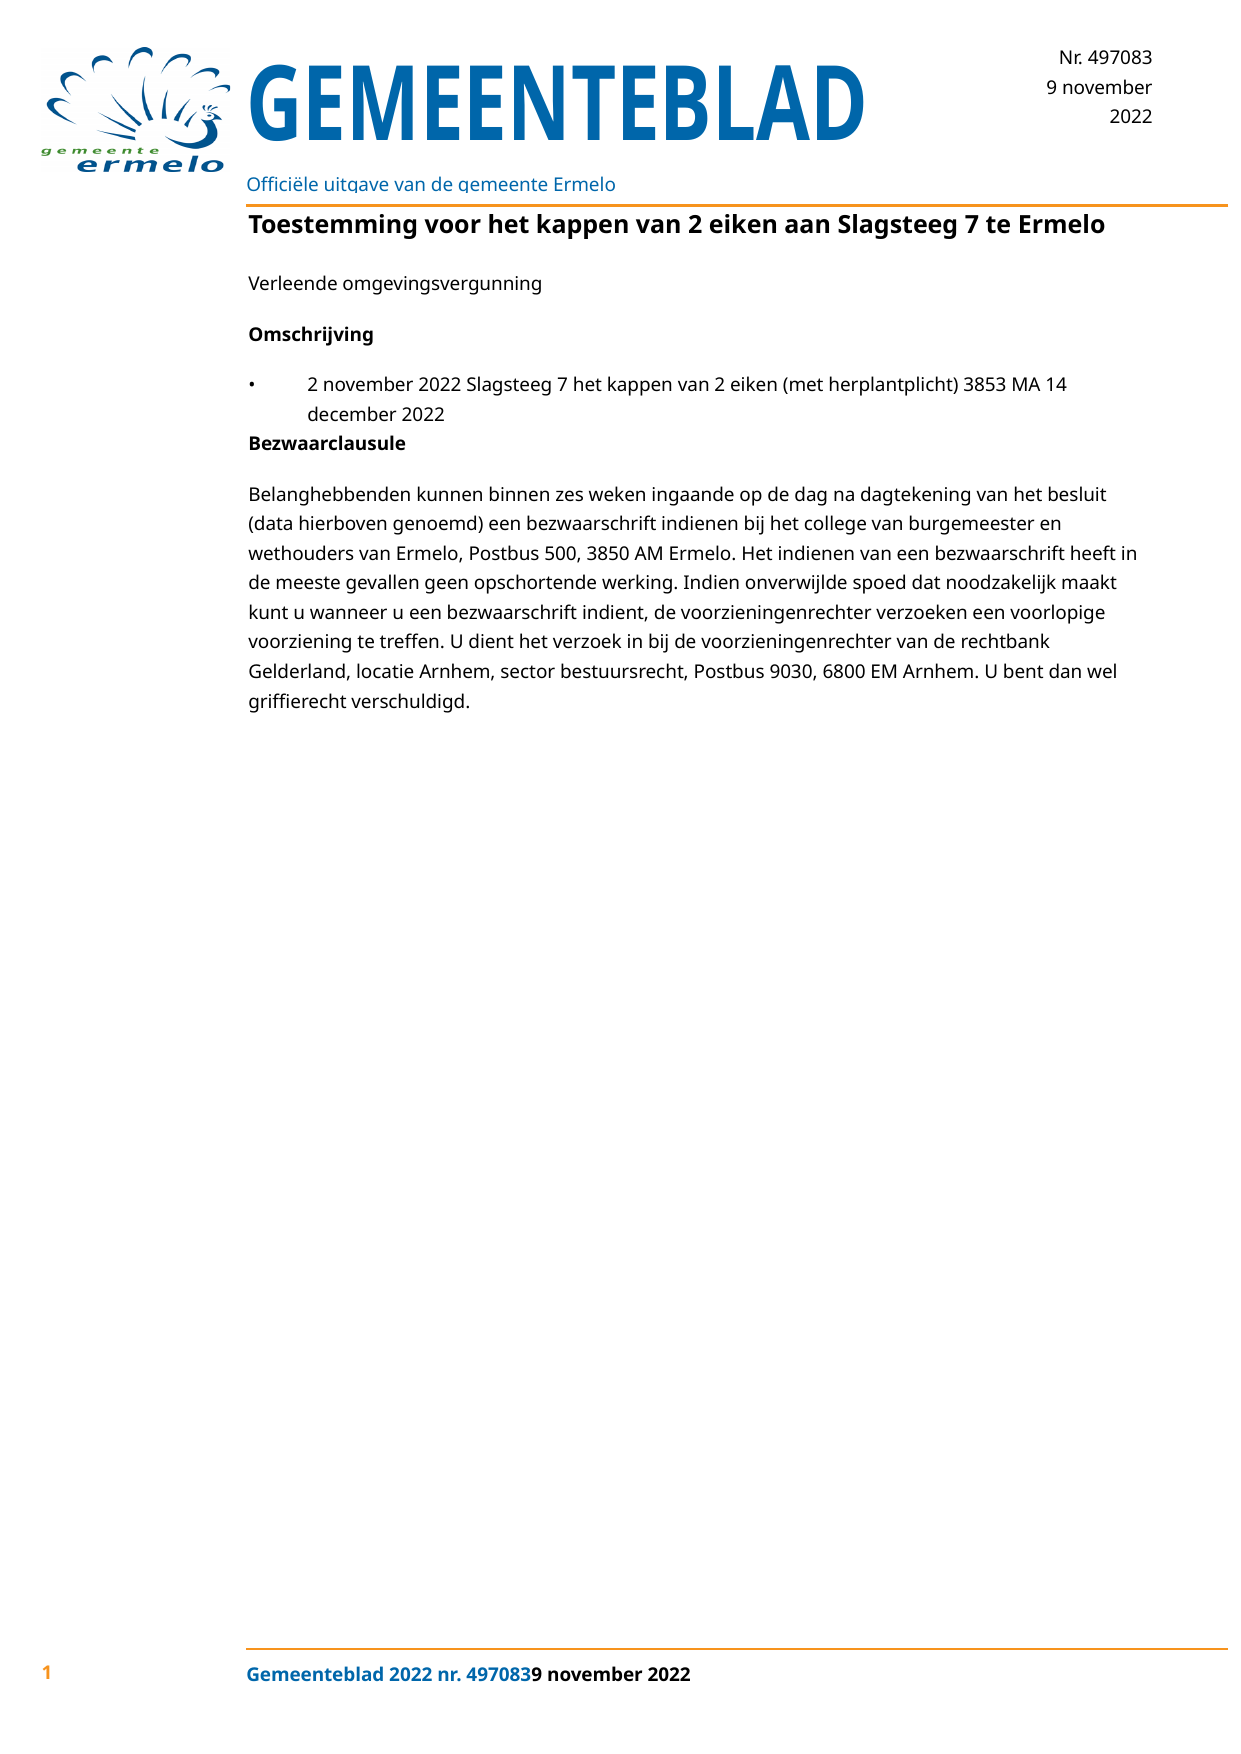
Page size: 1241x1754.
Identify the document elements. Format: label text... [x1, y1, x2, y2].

text Bezwaarclausule [248, 430, 1152, 456]
picture [41, 47, 231, 172]
text Omschrijving [248, 321, 1152, 346]
text Belanghebbenden kunnen binnen zes weken ingaande op de dag na dagtekening van het besluit (data hierboven genoemd) een bezwaarschrift indienen bij het college van burgemeester en wethouders van Ermelo, Postbus 500, 3850 AM Ermelo. Het indienen van een bezwaarschrift heeft in de meeste gevallen geen opschortende werking. Indien onverwijlde spoed dat noodzakelijk maakt kunt u wanneer u een bezwaarschrift indient, de voorzieningenrechter verzoeken een voorlopige voorziening te treffen. U dient het verzoek in bij de voorzieningenrechter van de rechtbank Gelderland, locatie Arnhem, sector bestuursrecht, Postbus 9030, 6800 EM Arnhem. U bent dan wel griffierecht verschuldigd. [248, 481, 1152, 713]
text Verleende omgevingsvergunning [248, 270, 1152, 296]
list 2 november 2022 Slagsteeg 7 het kappen van 2 eiken (met herplantplicht) 3853 MA 14 december 2022 [248, 371, 1152, 426]
text Toestemming voor het kappen van 2 eiken aan Slagsteeg 7 te Ermelo [248, 207, 1152, 241]
